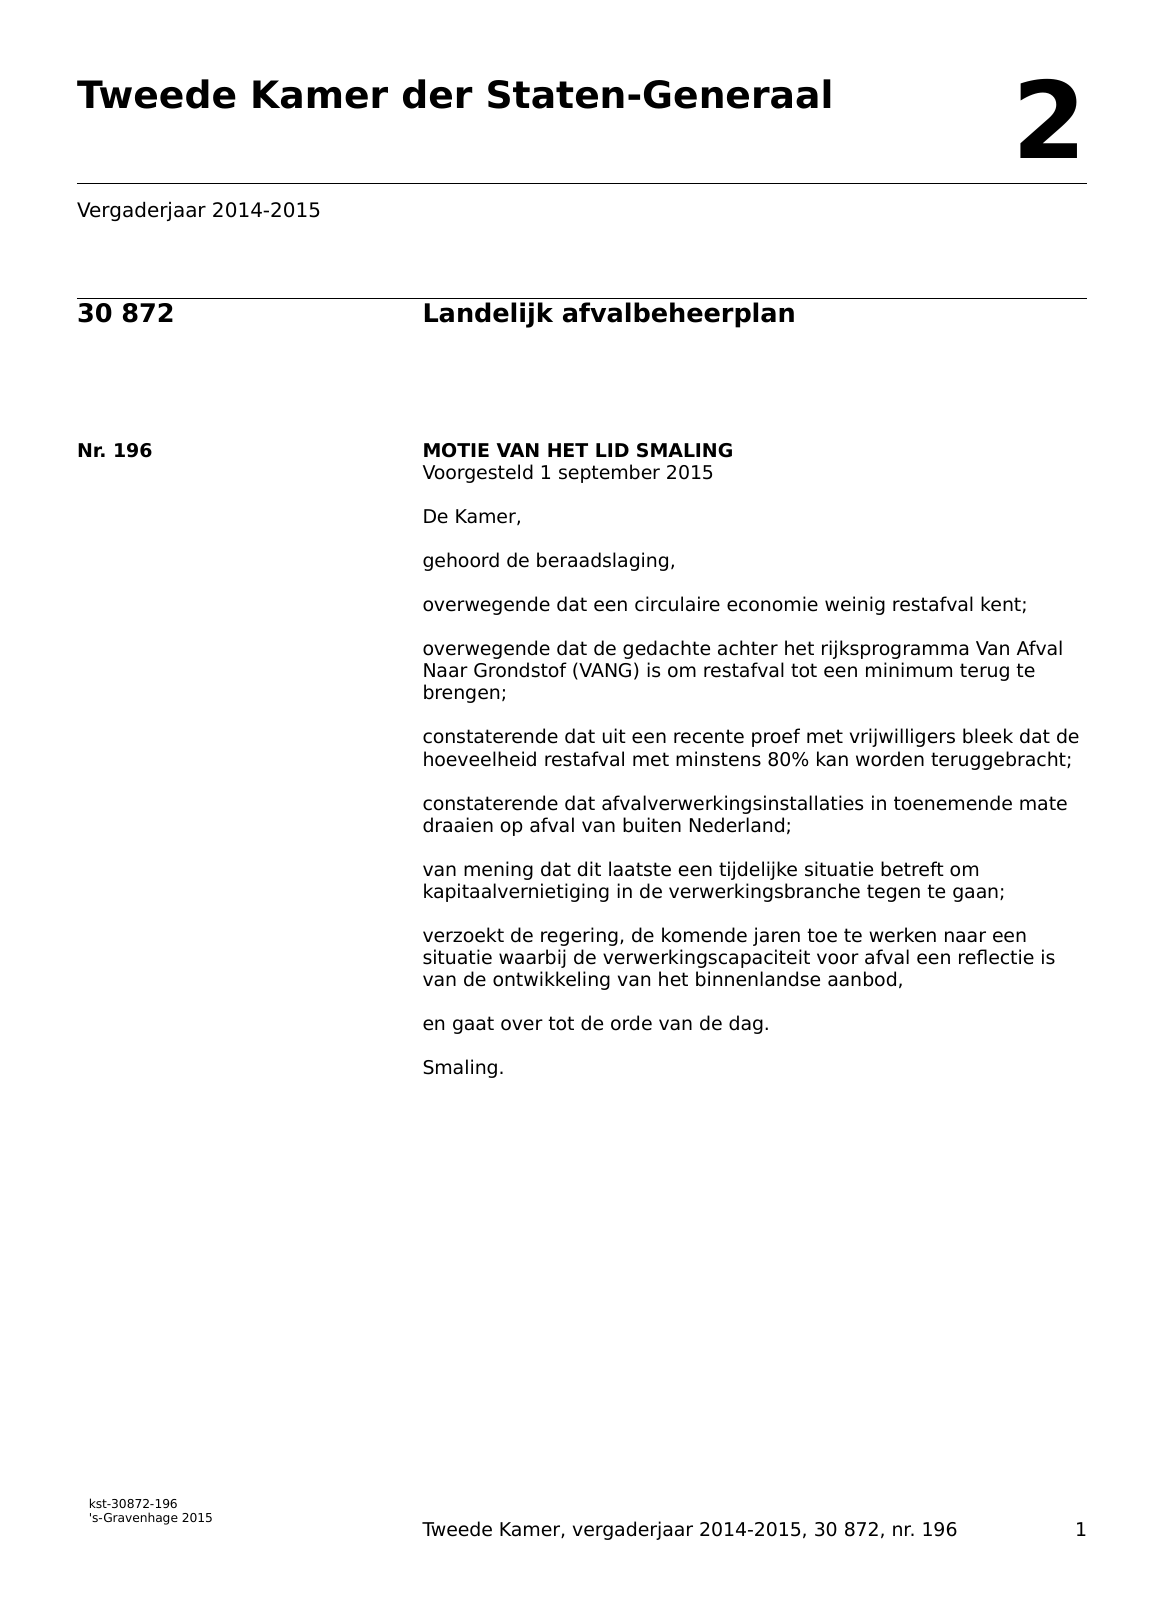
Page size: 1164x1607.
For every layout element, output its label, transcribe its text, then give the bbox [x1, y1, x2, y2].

table_cell Vergaderjaar 2014-2015 [77, 184, 1087, 298]
table_header 2 [886, 59, 1087, 183]
text en gaat over tot de orde van de dag. [422, 1013, 1087, 1035]
text De Kamer, [422, 506, 1087, 528]
text constaterende dat afvalverwerkingsinstallaties in toenemende mate draaien op afval van buiten Nederland; [422, 793, 1087, 837]
subtitle 30 872 Landelijk afvalbeheerplan [77, 299, 1087, 329]
text verzoekt de regering, de komende jaren toe te werken naar een situatie waarbij de verwerkingscapaciteit voor afval een reflectie is van de ontwikkeling van het binnenlandse aanbod, [422, 925, 1087, 991]
text 's-Gravenhage 2015 [88, 1511, 323, 1525]
table_header Tweede Kamer der Staten-Generaal [77, 59, 886, 183]
subtitle Nr. 196 MOTIE VAN HET LID SMALING [77, 440, 1087, 462]
text gehoord de beraadslaging, [422, 550, 1087, 572]
text van mening dat dit laatste een tijdelijke situatie betreft om kapitaalvernietiging in de verwerkingsbranche tegen te gaan; [422, 859, 1087, 903]
text Smaling. [422, 1057, 1087, 1079]
text constaterende dat uit een recente proef met vrijwilligers bleek dat de hoeveelheid restafval met minstens 80% kan worden teruggebracht; [422, 726, 1087, 770]
text overwegende dat de gedachte achter het rijksprogramma Van Afval Naar Grondstof (VANG) is om restafval tot een minimum terug te brengen; [422, 638, 1087, 704]
text overwegende dat een circulaire economie weinig restafval kent; [422, 594, 1087, 616]
text kst-30872-196 [88, 1497, 323, 1511]
text Voorgesteld 1 september 2015 [422, 462, 1087, 484]
